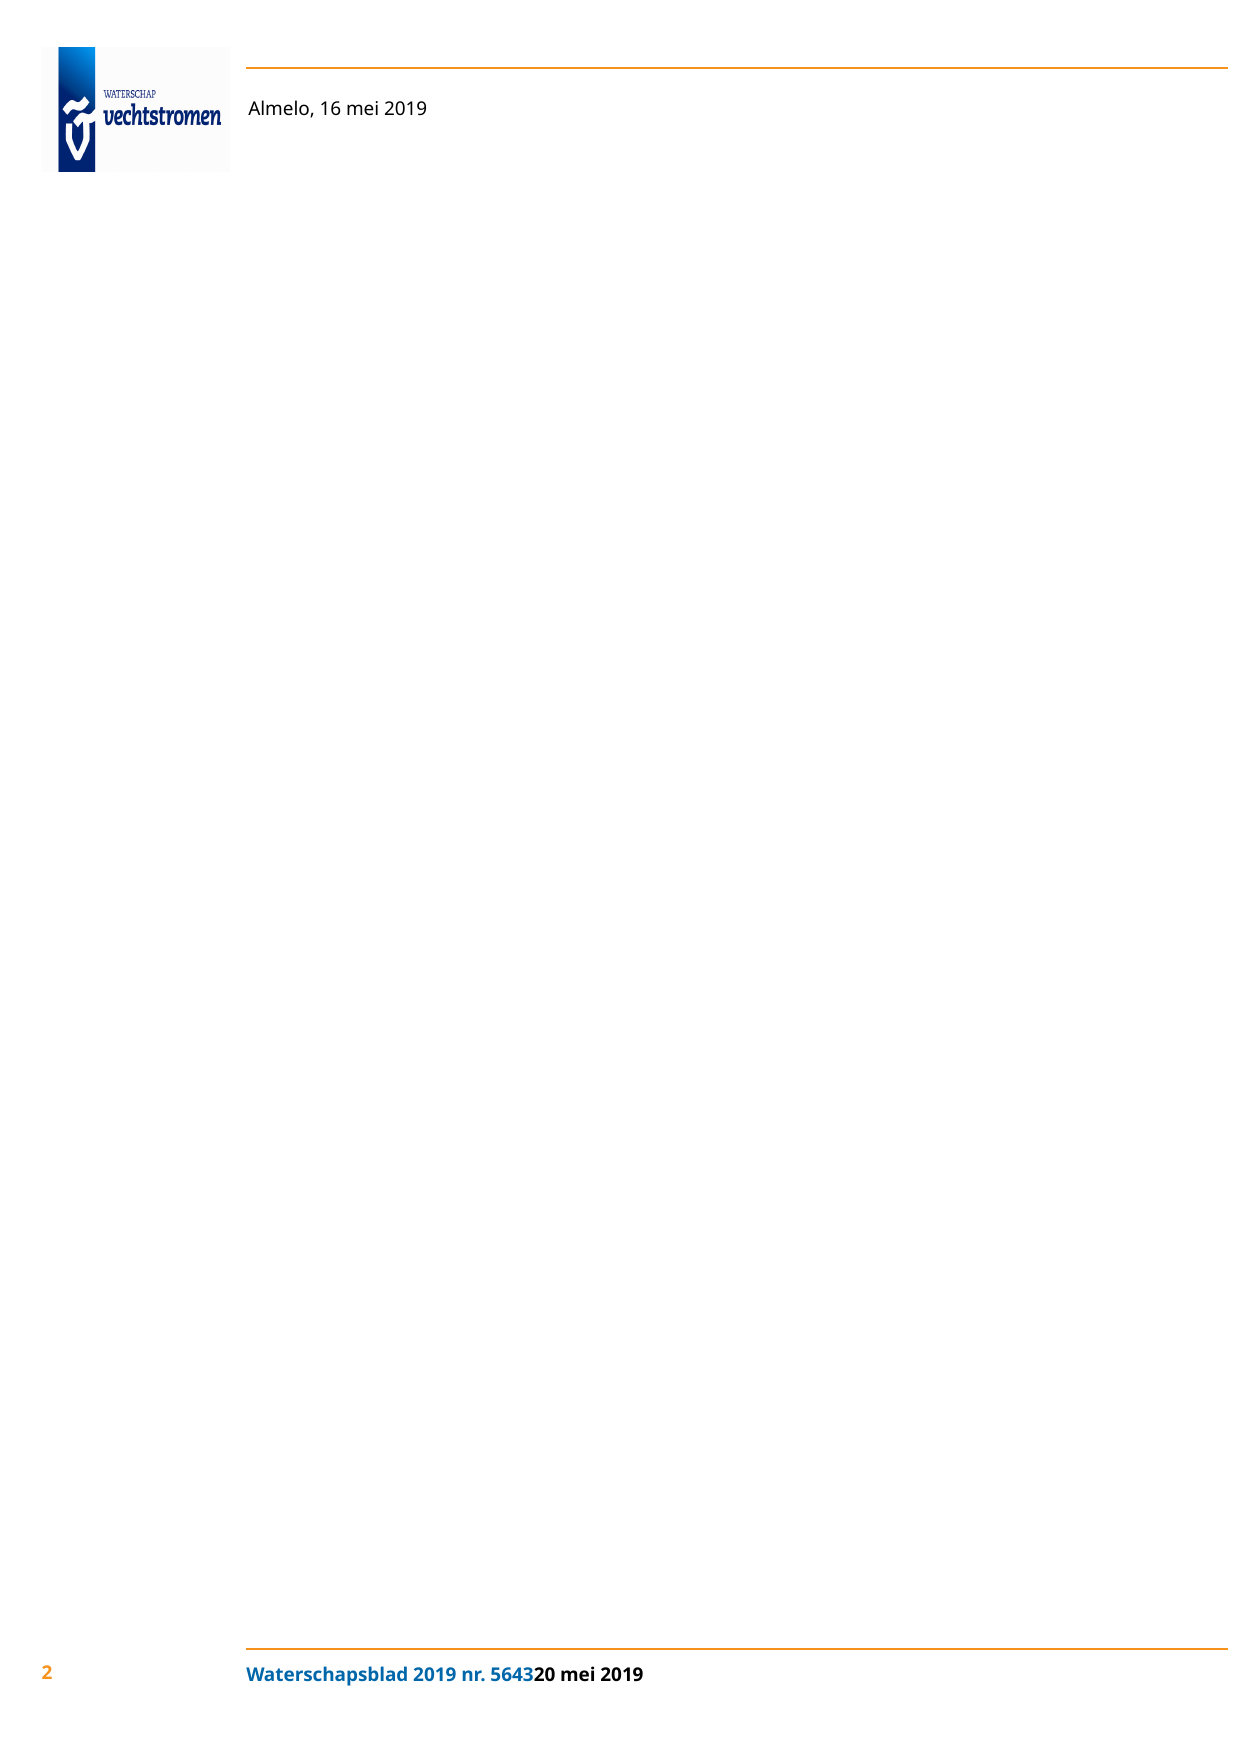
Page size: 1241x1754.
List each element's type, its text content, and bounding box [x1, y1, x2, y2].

picture [41, 47, 231, 172]
text Almelo, 16 mei 2019 [248, 95, 1152, 121]
